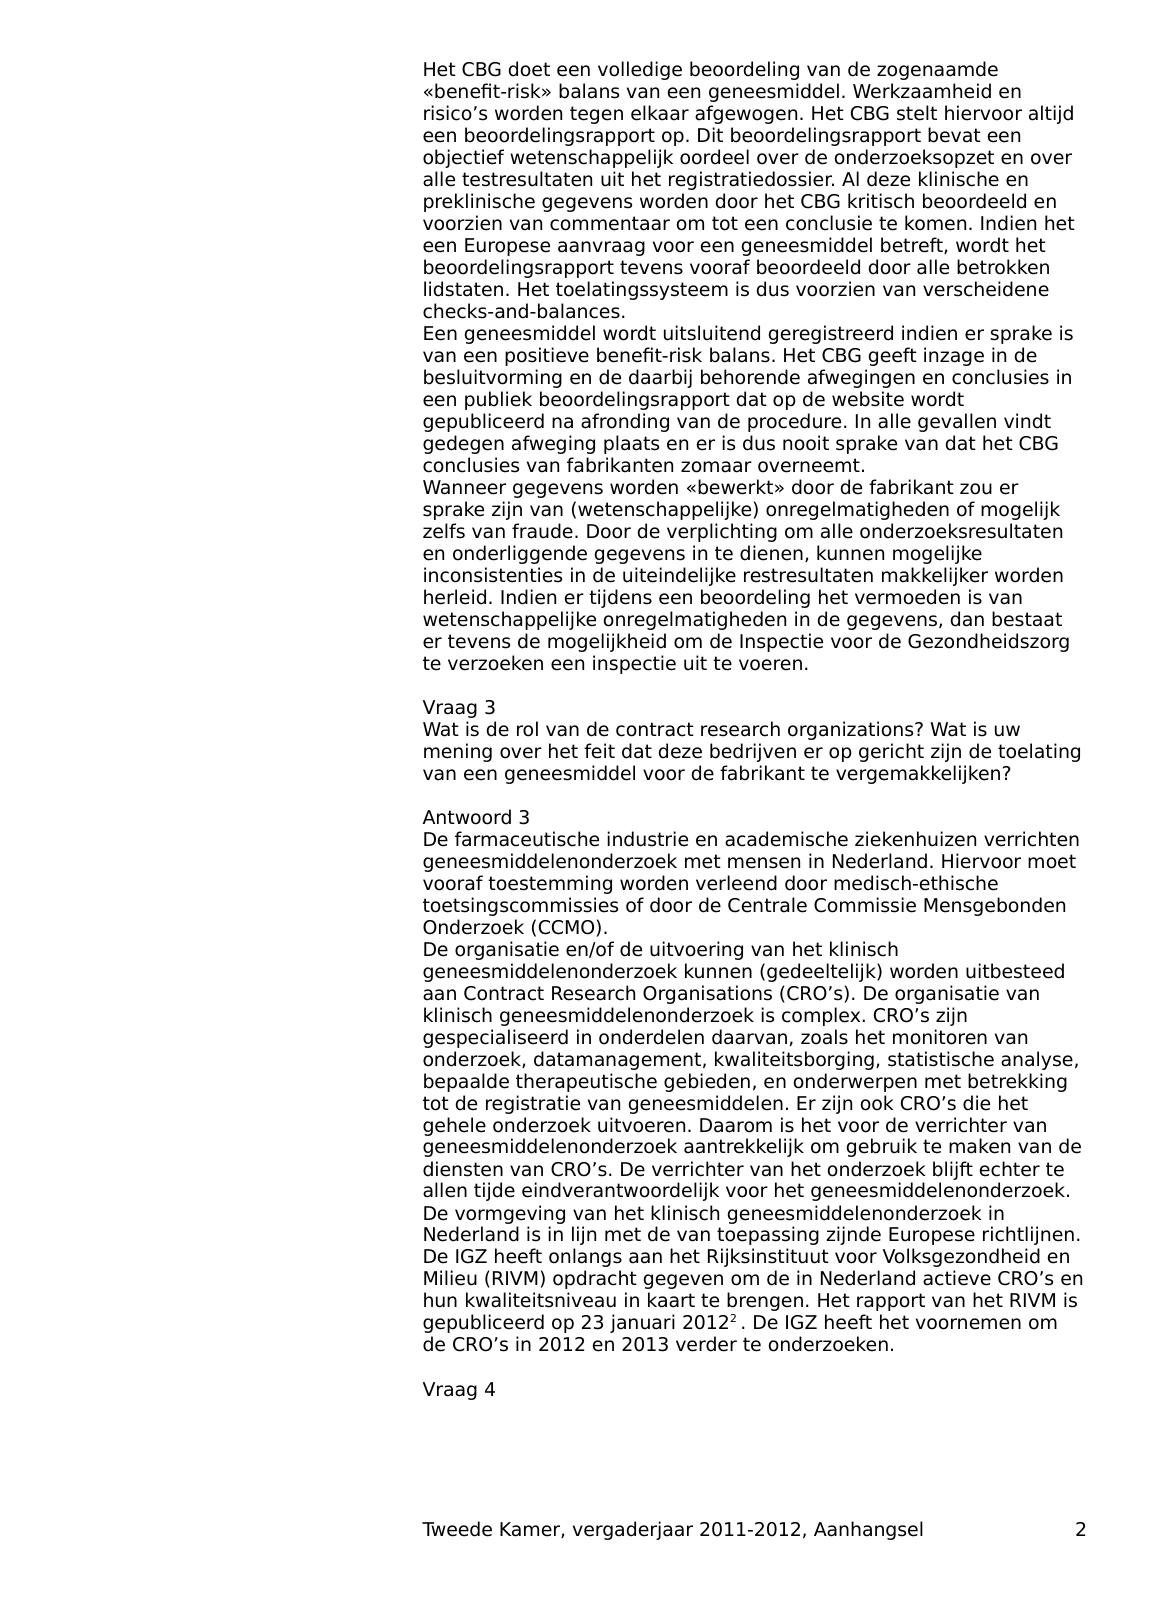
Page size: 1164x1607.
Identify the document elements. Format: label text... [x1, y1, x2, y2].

text De organisatie en/of de uitvoering van het klinisch geneesmiddelenonderzoek kunnen (gedeeltelijk) worden uitbesteed aan Contract Research Organisations (CRO’s). De organisatie van klinisch geneesmiddelenonderzoek is complex. CRO’s zijn gespecialiseerd in onderdelen daarvan, zoals het monitoren van onderzoek, datamanagement, kwaliteitsborging, statistische analyse, bepaalde therapeutische gebieden, en onderwerpen met betrekking tot de registratie van geneesmiddelen. Er zijn ook CRO’s die het gehele onderzoek uitvoeren. Daarom is het voor de verrichter van geneesmiddelenonderzoek aantrekkelijk om gebruik te maken van de diensten van CRO’s. De verrichter van het onderzoek blijft echter te allen tijde eindverantwoordelijk voor het geneesmiddelenonderzoek. De vormgeving van het klinisch geneesmiddelenonderzoek in Nederland is in lijn met de van toepassing zijnde Europese richtlijnen. De IGZ heeft onlangs aan het Rijksinstituut voor Volksgezondheid en Milieu (RIVM) opdracht gegeven om de in Nederland actieve CRO’s en hun kwaliteitsniveau in kaart te brengen. Het rapport van het RIVM is gepubliceerd op 23 januari 2012. De IGZ heeft het voornemen om de CRO’s in 2012 en 2013 verder te onderzoeken. [422, 939, 1087, 1356]
text Wat is de rol van de contract research organizations? Wat is uw mening over het feit dat deze bedrijven er op gericht zijn de toelating van een geneesmiddel voor de fabrikant te vergemakkelijken? [422, 719, 1087, 784]
text Vraag 3 [422, 697, 1087, 719]
text Wanneer gegevens worden «bewerkt» door de fabrikant zou er sprake zijn van (wetenschappelijke) onregelmatigheden of mogelijk zelfs van fraude. Door de verplichting om alle onderzoeksresultaten en onderliggende gegevens in te dienen, kunnen mogelijke inconsistenties in de uiteindelijke restresultaten makkelijker worden herleid. Indien er tijdens een beoordeling het vermoeden is van wetenschappelijke onregelmatigheden in de gegevens, dan bestaat er tevens de mogelijkheid om de Inspectie voor de Gezondheidszorg te verzoeken een inspectie uit te voeren. [422, 477, 1087, 674]
text Het CBG doet een volledige beoordeling van de zogenaamde «benefit-risk» balans van een geneesmiddel. Werkzaamheid en risico’s worden tegen elkaar afgewogen. Het CBG stelt hiervoor altijd een beoordelingsrapport op. Dit beoordelingsrapport bevat een objectief wetenschappelijk oordeel over de onderzoeksopzet en over alle testresultaten uit het registratiedossier. Al deze klinische en preklinische gegevens worden door het CBG kritisch beoordeeld en voorzien van commentaar om tot een conclusie te komen. Indien het een Europese aanvraag voor een geneesmiddel betreft, wordt het beoordelingsrapport tevens vooraf beoordeeld door alle betrokken lidstaten. Het toelatingssysteem is dus voorzien van verscheidene checks-and-balances. [422, 59, 1087, 323]
text De farmaceutische industrie en academische ziekenhuizen verrichten geneesmiddelenonderzoek met mensen in Nederland. Hiervoor moet vooraf toestemming worden verleend door medisch-ethische toetsingscommissies of door de Centrale Commissie Mensgebonden Onderzoek (CCMO). [422, 829, 1087, 939]
text Antwoord 3 [422, 807, 1087, 829]
text Vraag 4 [422, 1378, 1087, 1400]
text Een geneesmiddel wordt uitsluitend geregistreerd indien er sprake is van een positieve benefit-risk balans. Het CBG geeft inzage in de besluitvorming en de daarbij behorende afwegingen en conclusies in een publiek beoordelingsrapport dat op de website wordt gepubliceerd na afronding van de procedure. In alle gevallen vindt gedegen afweging plaats en er is dus nooit sprake van dat het CBG conclusies van fabrikanten zomaar overneemt. [422, 323, 1087, 477]
